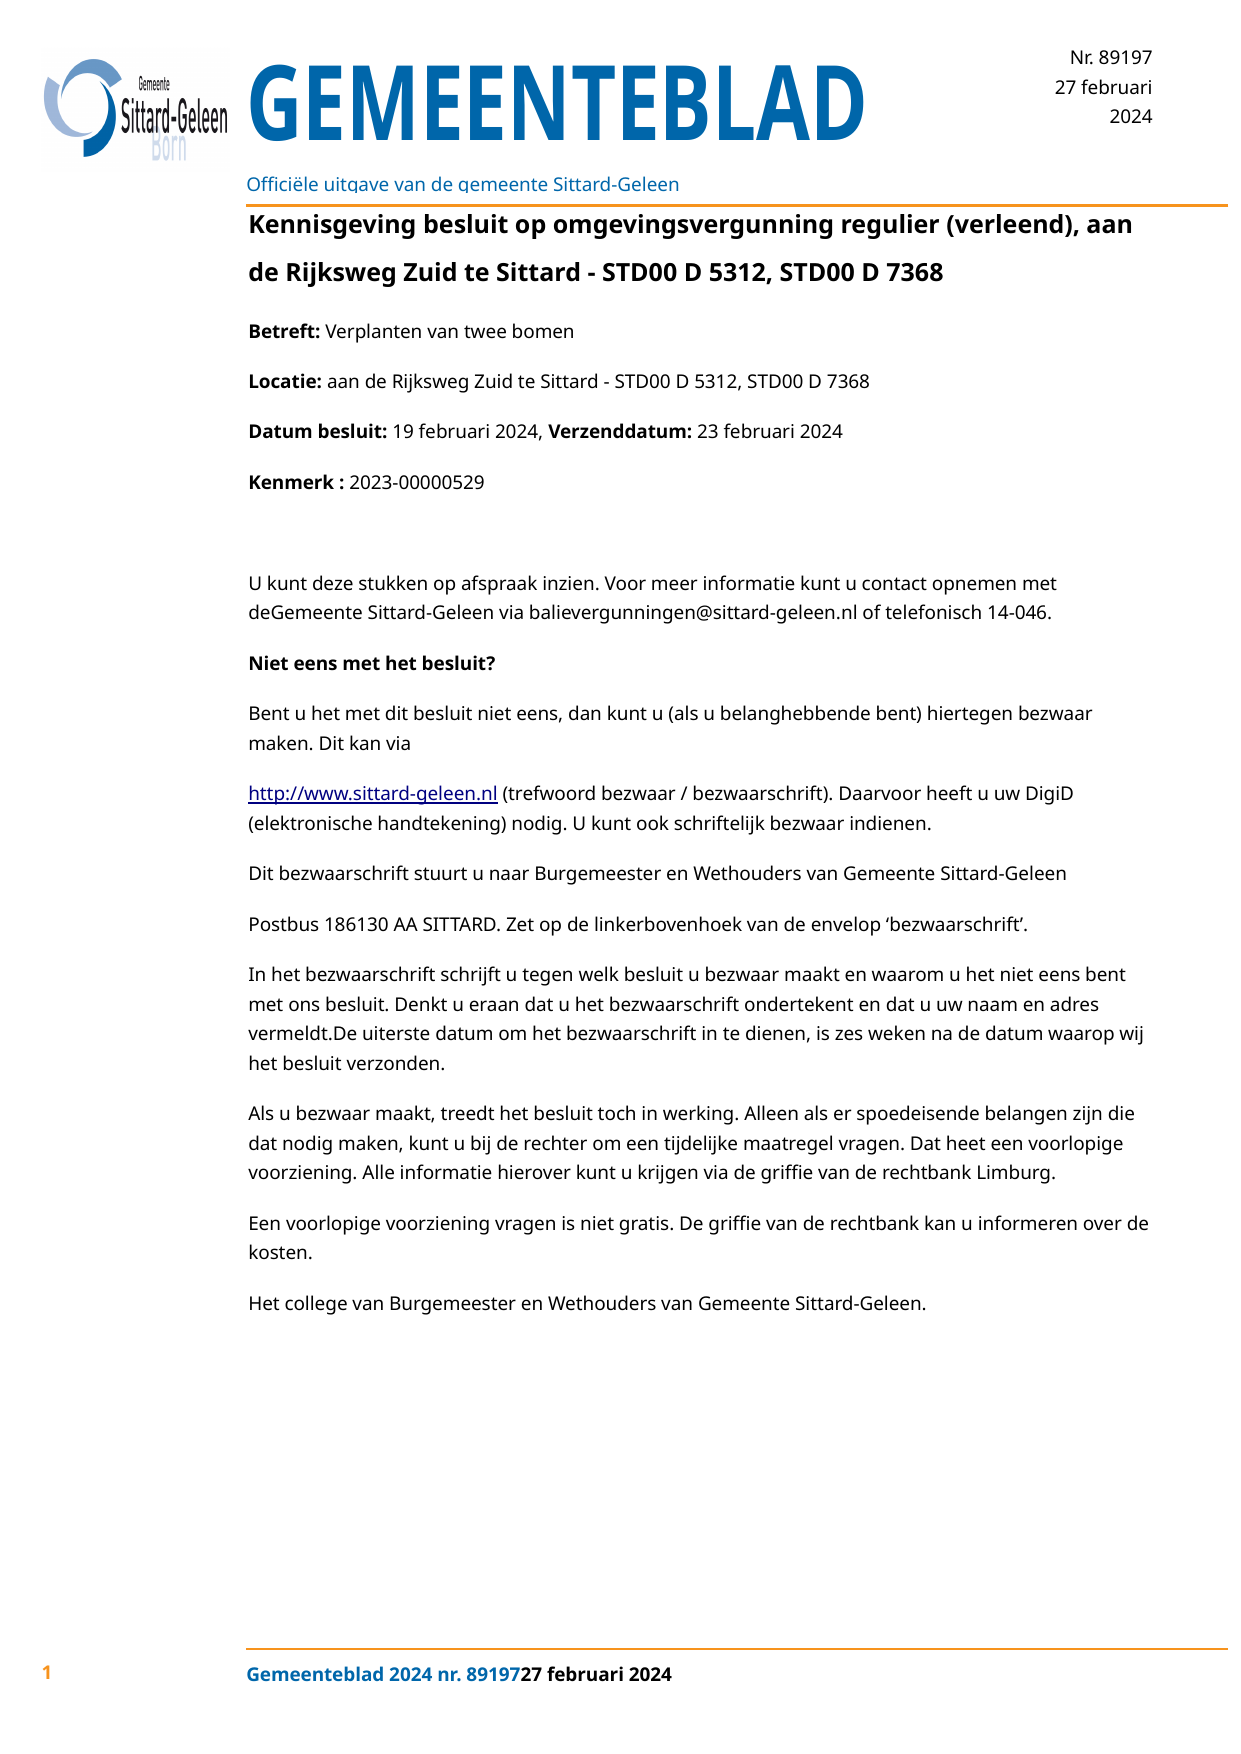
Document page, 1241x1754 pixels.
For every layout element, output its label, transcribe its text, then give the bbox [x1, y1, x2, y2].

text http://www.sittard-geleen.nl (trefwoord bezwaar / bezwaarschrift). Daarvoor heeft u uw DigiD (elektronische handtekening) nodig. U kunt ook schriftelijk bezwaar indienen. [248, 780, 1152, 836]
text U kunt deze stukken op afspraak inzien. Voor meer informatie kunt u contact opnemen met deGemeente Sittard-Geleen via balievergunningen@sittard-geleen.nl of telefonisch 14-046. [248, 570, 1152, 625]
text Niet eens met het besluit? [248, 650, 1152, 676]
text Datum besluit: 19 februari 2024, Verzenddatum: 23 februari 2024 [248, 419, 1152, 444]
text Bent u het met dit besluit niet eens, dan kunt u (als u belanghebbende bent) hiertegen bezwaar maken. Dit kan via [248, 700, 1152, 756]
text Het college van Burgemeester en Wethouders van Gemeente Sittard-Geleen. [248, 1290, 1152, 1316]
text Dit bezwaarschrift stuurt u naar Burgemeester en Wethouders van Gemeente Sittard-Geleen [248, 860, 1152, 886]
text Kennisgeving besluit op omgevingsvergunning regulier (verleend), aan de Rijksweg Zuid te Sittard - STD00 D 5312, STD00 D 7368 [248, 207, 1152, 288]
text Locatie: aan de Rijksweg Zuid te Sittard - STD00 D 5312, STD00 D 7368 [248, 368, 1152, 394]
text Een voorlopige voorziening vragen is niet gratis. De griffie van de rechtbank kan u informeren over de kosten. [248, 1210, 1152, 1265]
text Postbus 186130 AA SITTARD. Zet op de linkerbovenhoek van de envelop ‘bezwaarschrift’. [248, 911, 1152, 937]
text Betreft: Verplanten van twee bomen [248, 318, 1152, 344]
text Als u bezwaar maakt, treedt het besluit toch in werking. Alleen als er spoedeisende belangen zijn die dat nodig maken, kunt u bij de rechter om een tijdelijke maatregel vragen. Dat heet een voorlopige voorziening. Alle informatie hierover kunt u krijgen via de griffie van de rechtbank Limburg. [248, 1100, 1152, 1185]
picture [41, 47, 231, 172]
text In het bezwaarschrift schrijft u tegen welk besluit u bezwaar maakt en waarom u het niet eens bent met ons besluit. Denkt u eraan dat u het bezwaarschrift ondertekent en dat u uw naam en adres vermeldt.De uiterste datum om het bezwaarschrift in te dienen, is zes weken na de datum waarop wij het besluit verzonden. [248, 961, 1152, 1076]
text Kenmerk : 2023-00000529 [248, 469, 1152, 495]
